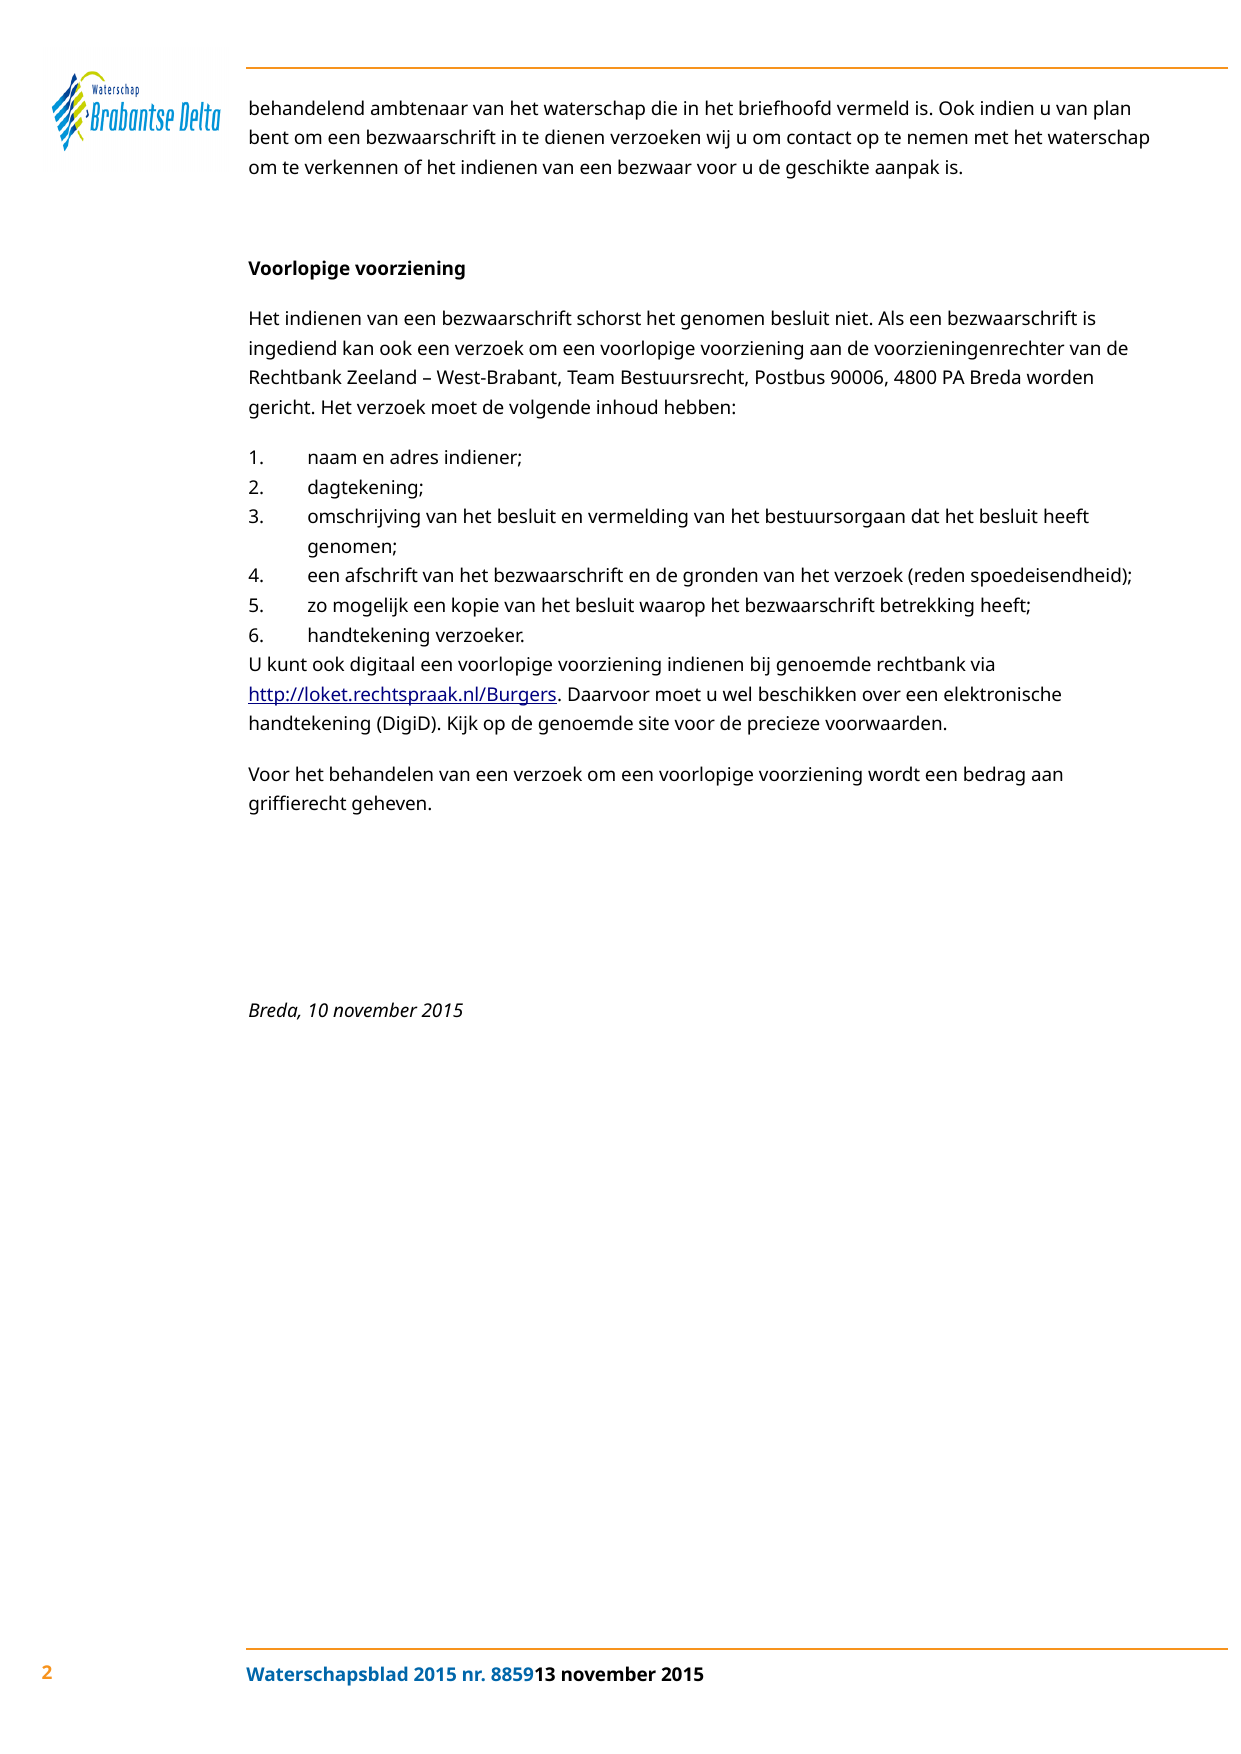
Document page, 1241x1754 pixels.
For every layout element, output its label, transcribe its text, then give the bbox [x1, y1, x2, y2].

text Voor het behandelen van een verzoek om een voorlopige voorziening wordt een bedrag aan griffierecht geheven. [248, 761, 1152, 816]
text Voorlopige voorziening [248, 255, 1152, 281]
list omschrijving van het besluit en vermelding van het bestuursorgaan dat het besluit heeft genomen; [248, 503, 1152, 559]
text Het indienen van een bezwaarschrift schorst het genomen besluit niet. Als een bezwaarschrift is ingediend kan ook een verzoek om een voorlopige voorziening aan de voorzieningenrechter van de Rechtbank Zeeland – West-Brabant, Team Bestuursrecht, Postbus 90006, 4800 PA Breda worden gericht. Het verzoek moet de volgende inhoud hebben: [248, 305, 1152, 420]
list handtekening verzoeker. [248, 622, 1152, 648]
picture [41, 47, 231, 172]
text Breda, 10 november 2015 [248, 997, 1152, 1023]
text U kunt ook digitaal een voorlopige voorziening indienen bij genoemde rechtbank via http://loket.rechtspraak.nl/Burgers. Daarvoor moet u wel beschikken over een elektronische handtekening (DigiD). Kijk op de genoemde site voor de precieze voorwaarden. [248, 651, 1152, 736]
list zo mogelijk een kopie van het besluit waarop het bezwaarschrift betrekking heeft; [248, 592, 1152, 618]
list dagtekening; [248, 474, 1152, 500]
list een afschrift van het bezwaarschrift en de gronden van het verzoek (reden spoedeisendheid); [248, 563, 1152, 588]
text behandelend ambtenaar van het waterschap die in het briefhoofd vermeld is. Ook indien u van plan bent om een bezwaarschrift in te dienen verzoeken wij u om contact op te nemen met het waterschap om te verkennen of het indienen van een bezwaar voor u de geschikte aanpak is. [248, 95, 1152, 180]
list naam en adres indiener; [248, 444, 1152, 470]
